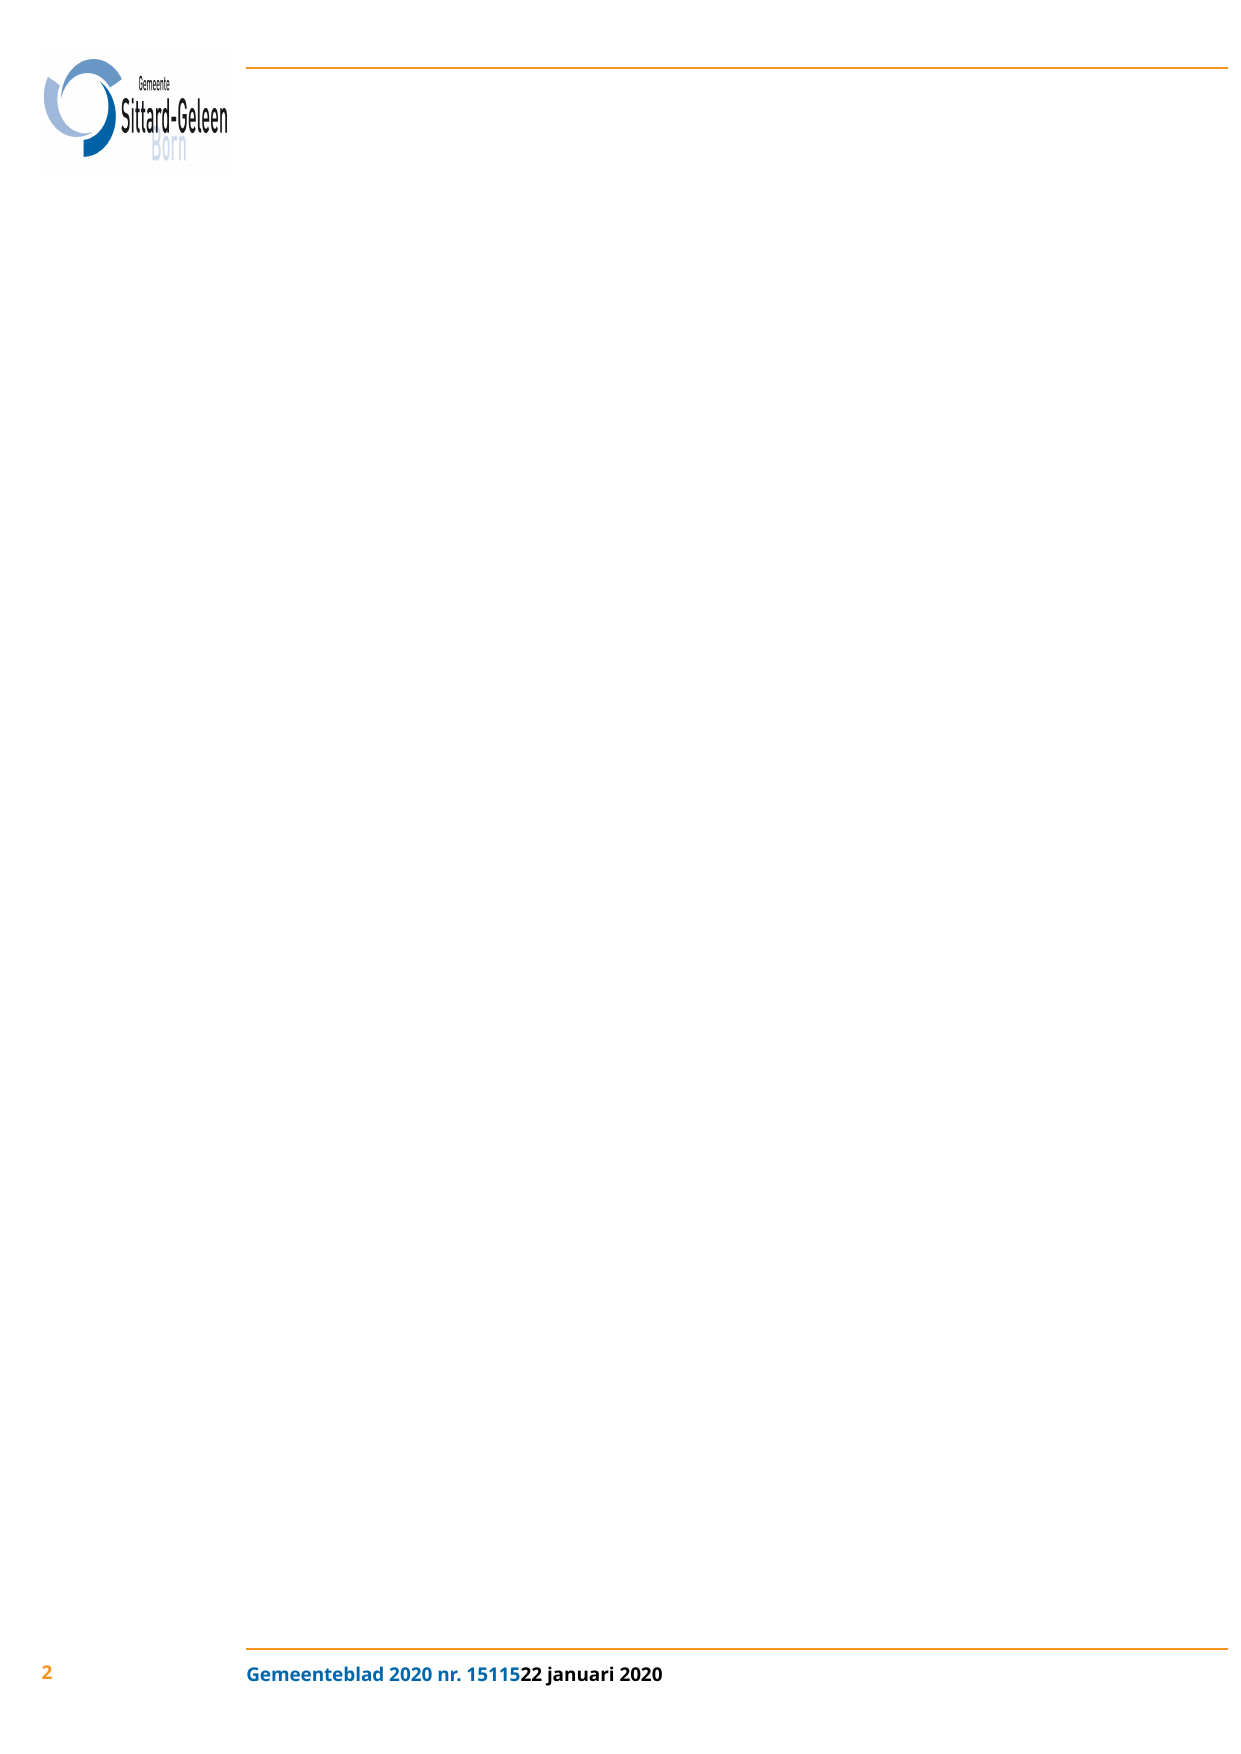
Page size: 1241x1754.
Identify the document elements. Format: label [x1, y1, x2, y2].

picture [41, 47, 231, 172]
